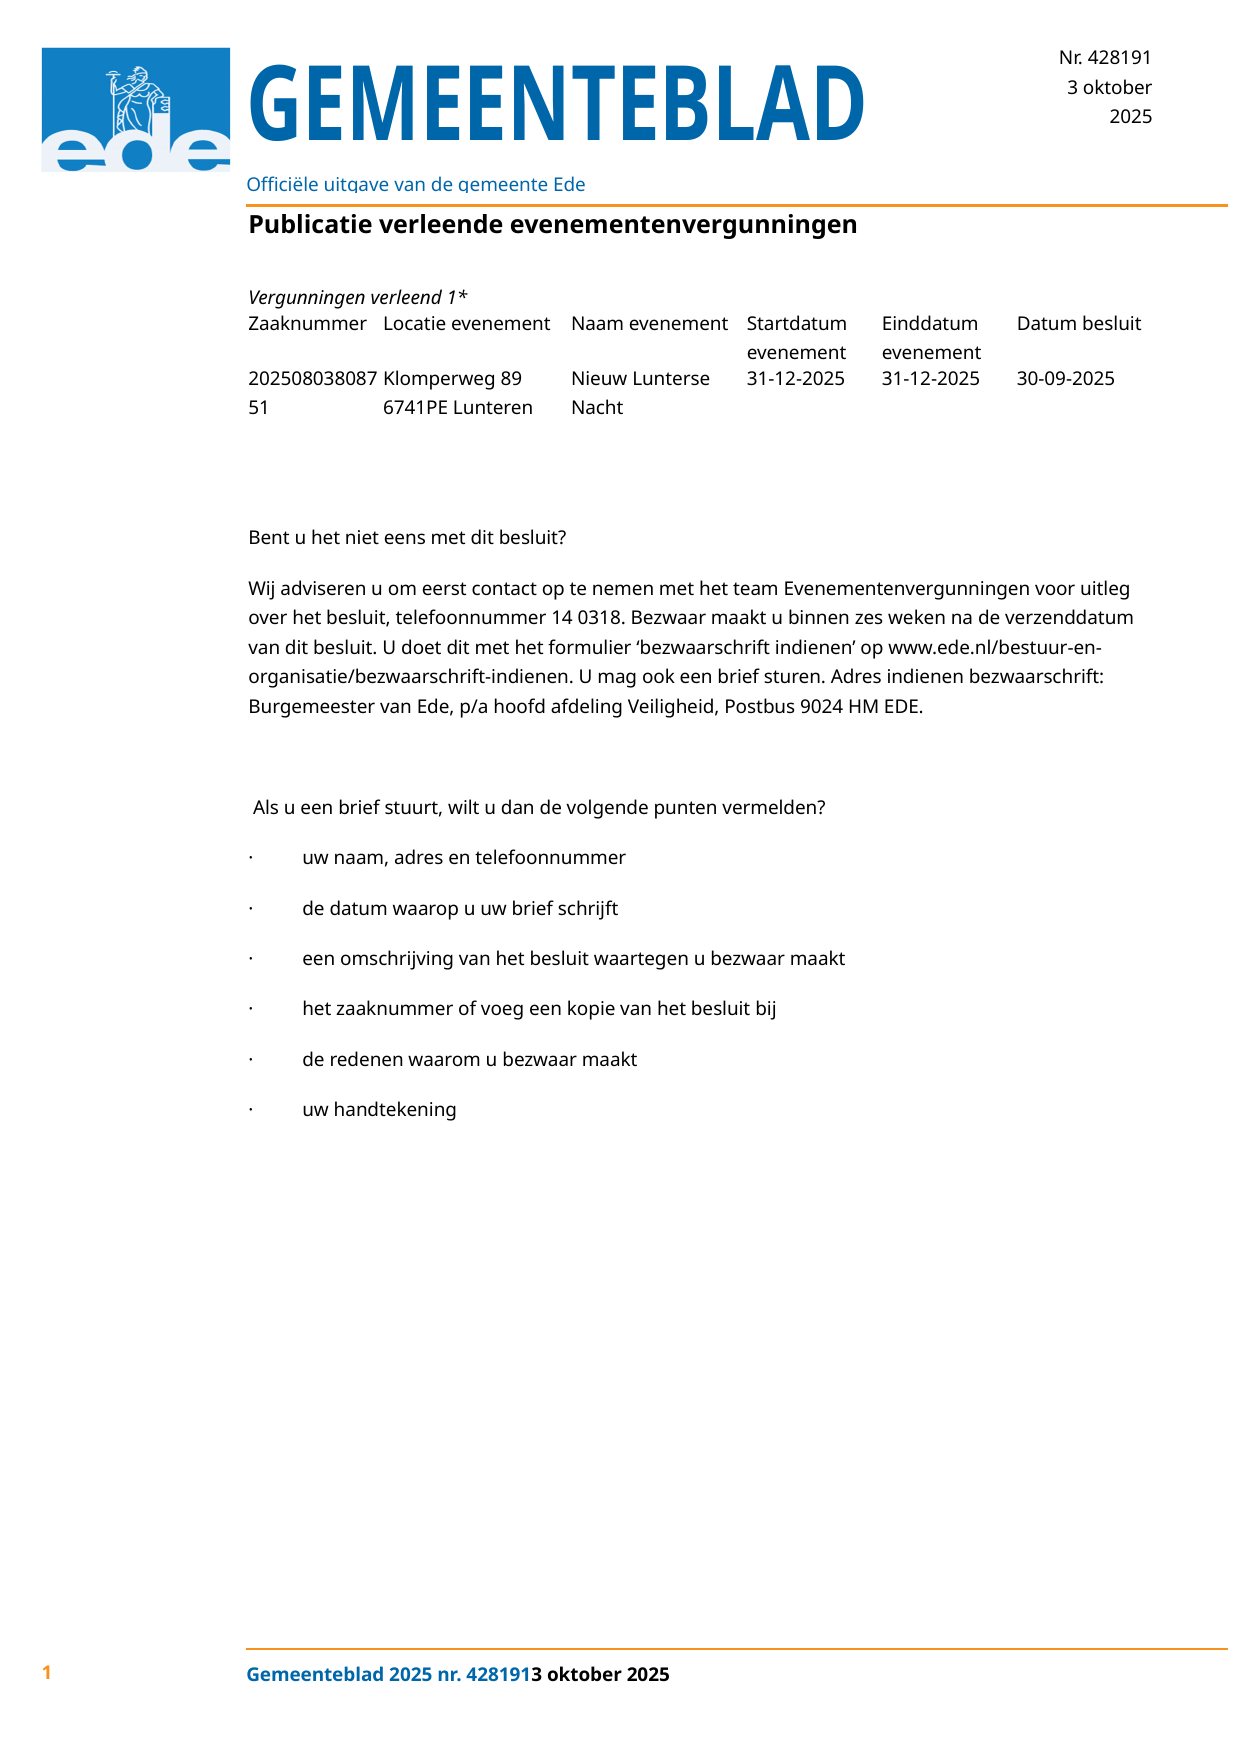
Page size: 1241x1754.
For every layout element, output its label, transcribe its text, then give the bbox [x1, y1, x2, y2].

text · het zaaknummer of voeg een kopie van het besluit bij [248, 996, 1152, 1021]
text · de redenen waarom u bezwaar maakt [248, 1046, 1152, 1072]
text Bent u het niet eens met dit besluit? [248, 524, 1152, 550]
table_header Einddatum evenement [882, 310, 1017, 365]
text Wij adviseren u om eerst contact op te nemen met het team Evenementenvergunningen voor uitleg over het besluit, telefoonnummer 14 0318. Bezwaar maakt u binnen zes weken na de verzenddatum van dit besluit. U doet dit met het formulier ‘bezwaarschrift indienen’ op www.ede.nl/bestuur-en-organisatie/bezwaarschrift-indienen. U mag ook een brief sturen. Adres indienen bezwaarschrift: Burgemeester van Ede, p/a hoofd afdeling Veiligheid, Postbus 9024 HM EDE. [248, 575, 1152, 719]
table_cell 31-12-2025 [882, 365, 1017, 420]
text · een omschrijving van het besluit waartegen u bezwaar maakt [248, 945, 1152, 971]
table_header Locatie evenement [383, 310, 571, 365]
text Vergunningen verleend 1* [248, 284, 1152, 309]
table_cell Klomperweg 89 6741PE Lunteren [383, 365, 571, 420]
table_cell Nieuw Lunterse Nacht [571, 365, 747, 420]
picture [41, 47, 231, 172]
table_cell 30-09-2025 [1017, 365, 1152, 420]
table_header Naam evenement [571, 310, 747, 365]
table_header Startdatum evenement [747, 310, 882, 365]
table_cell 31-12-2025 [747, 365, 882, 420]
table_header Zaaknummer [248, 310, 383, 365]
table_header Datum besluit [1017, 310, 1152, 365]
text · de datum waarop u uw brief schrijft [248, 895, 1152, 921]
table_cell 20250803808751 [248, 365, 383, 420]
text · uw naam, adres en telefoonnummer [248, 844, 1152, 870]
text · uw handtekening [248, 1096, 1152, 1122]
text Publicatie verleende evenementenvergunningen [248, 207, 1152, 241]
text Als u een brief stuurt, wilt u dan de volgende punten vermelden? [248, 794, 1152, 820]
